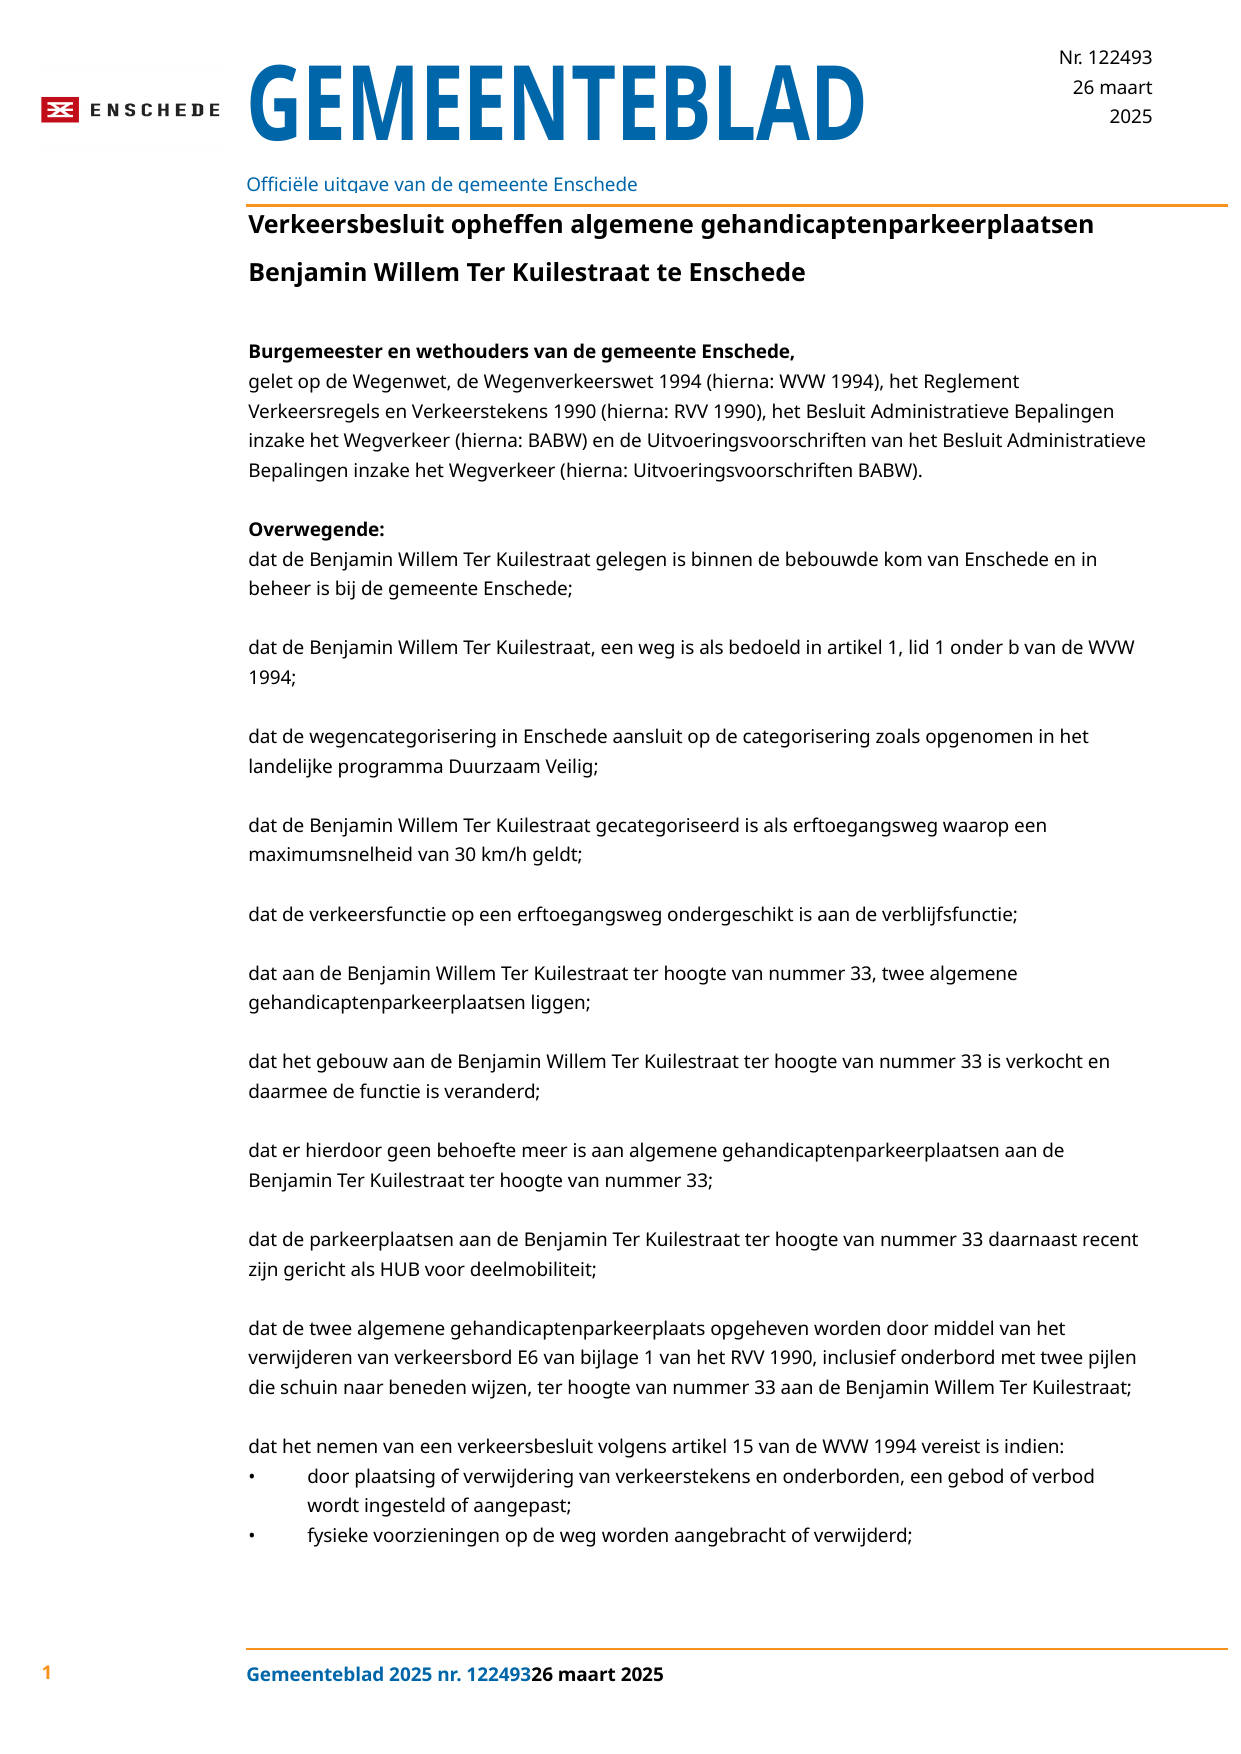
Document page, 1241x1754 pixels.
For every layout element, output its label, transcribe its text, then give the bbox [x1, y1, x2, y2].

text dat aan de Benjamin Willem Ter Kuilestraat ter hoogte van nummer 33, twee algemene gehandicaptenparkeerplaatsen liggen; [248, 960, 1152, 1015]
text dat het nemen van een verkeersbesluit volgens artikel 15 van de WVW 1994 vereist is indien: [248, 1433, 1152, 1459]
text gelet op de Wegenwet, de Wegenverkeerswet 1994 (hierna: WVW 1994), het Reglement Verkeersregels en Verkeerstekens 1990 (hierna: RVV 1990), het Besluit Administratieve Bepalingen inzake het Wegverkeer (hierna: BABW) en de Uitvoeringsvoorschriften van het Besluit Administratieve Bepalingen inzake het Wegverkeer (hierna: Uitvoeringsvoorschriften BABW). [248, 368, 1152, 483]
text dat het gebouw aan de Benjamin Willem Ter Kuilestraat ter hoogte van nummer 33 is verkocht en daarmee de functie is veranderd; [248, 1049, 1152, 1104]
text Burgemeester en wethouders van de gemeente Enschede, [248, 339, 1152, 364]
text dat de parkeerplaatsen aan de Benjamin Ter Kuilestraat ter hoogte van nummer 33 daarnaast recent zijn gericht als HUB voor deelmobiliteit; [248, 1226, 1152, 1281]
text dat de Benjamin Willem Ter Kuilestraat, een weg is als bedoeld in artikel 1, lid 1 onder b van de WVW 1994; [248, 634, 1152, 690]
text dat de Benjamin Willem Ter Kuilestraat gecategoriseerd is als erftoegangsweg waarop een maximumsnelheid van 30 km/h geldt; [248, 812, 1152, 867]
list door plaatsing of verwijdering van verkeerstekens en onderborden, een gebod of verbod wordt ingesteld of aangepast; [248, 1463, 1152, 1518]
text Overwegende: [248, 516, 1152, 542]
text dat de twee algemene gehandicaptenparkeerplaats opgeheven worden door middel van het verwijderen van verkeersbord E6 van bijlage 1 van het RVV 1990, inclusief onderbord met twee pijlen die schuin naar beneden wijzen, ter hoogte van nummer 33 aan de Benjamin Willem Ter Kuilestraat; [248, 1315, 1152, 1400]
picture [41, 47, 231, 172]
list fysieke voorzieningen op de weg worden aangebracht of verwijderd; [248, 1522, 1152, 1548]
text dat de Benjamin Willem Ter Kuilestraat gelegen is binnen de bebouwde kom van Enschede en in beheer is bij de gemeente Enschede; [248, 546, 1152, 601]
text dat de wegencategorisering in Enschede aansluit op de categorisering zoals opgenomen in het landelijke programma Duurzaam Veilig; [248, 723, 1152, 778]
text Verkeersbesluit opheffen algemene gehandicaptenparkeerplaatsen Benjamin Willem Ter Kuilestraat te Enschede [248, 207, 1152, 288]
text dat de verkeersfunctie op een erftoegangsweg ondergeschikt is aan de verblijfsfunctie; [248, 901, 1152, 926]
text dat er hierdoor geen behoefte meer is aan algemene gehandicaptenparkeerplaatsen aan de Benjamin Ter Kuilestraat ter hoogte van nummer 33; [248, 1137, 1152, 1193]
